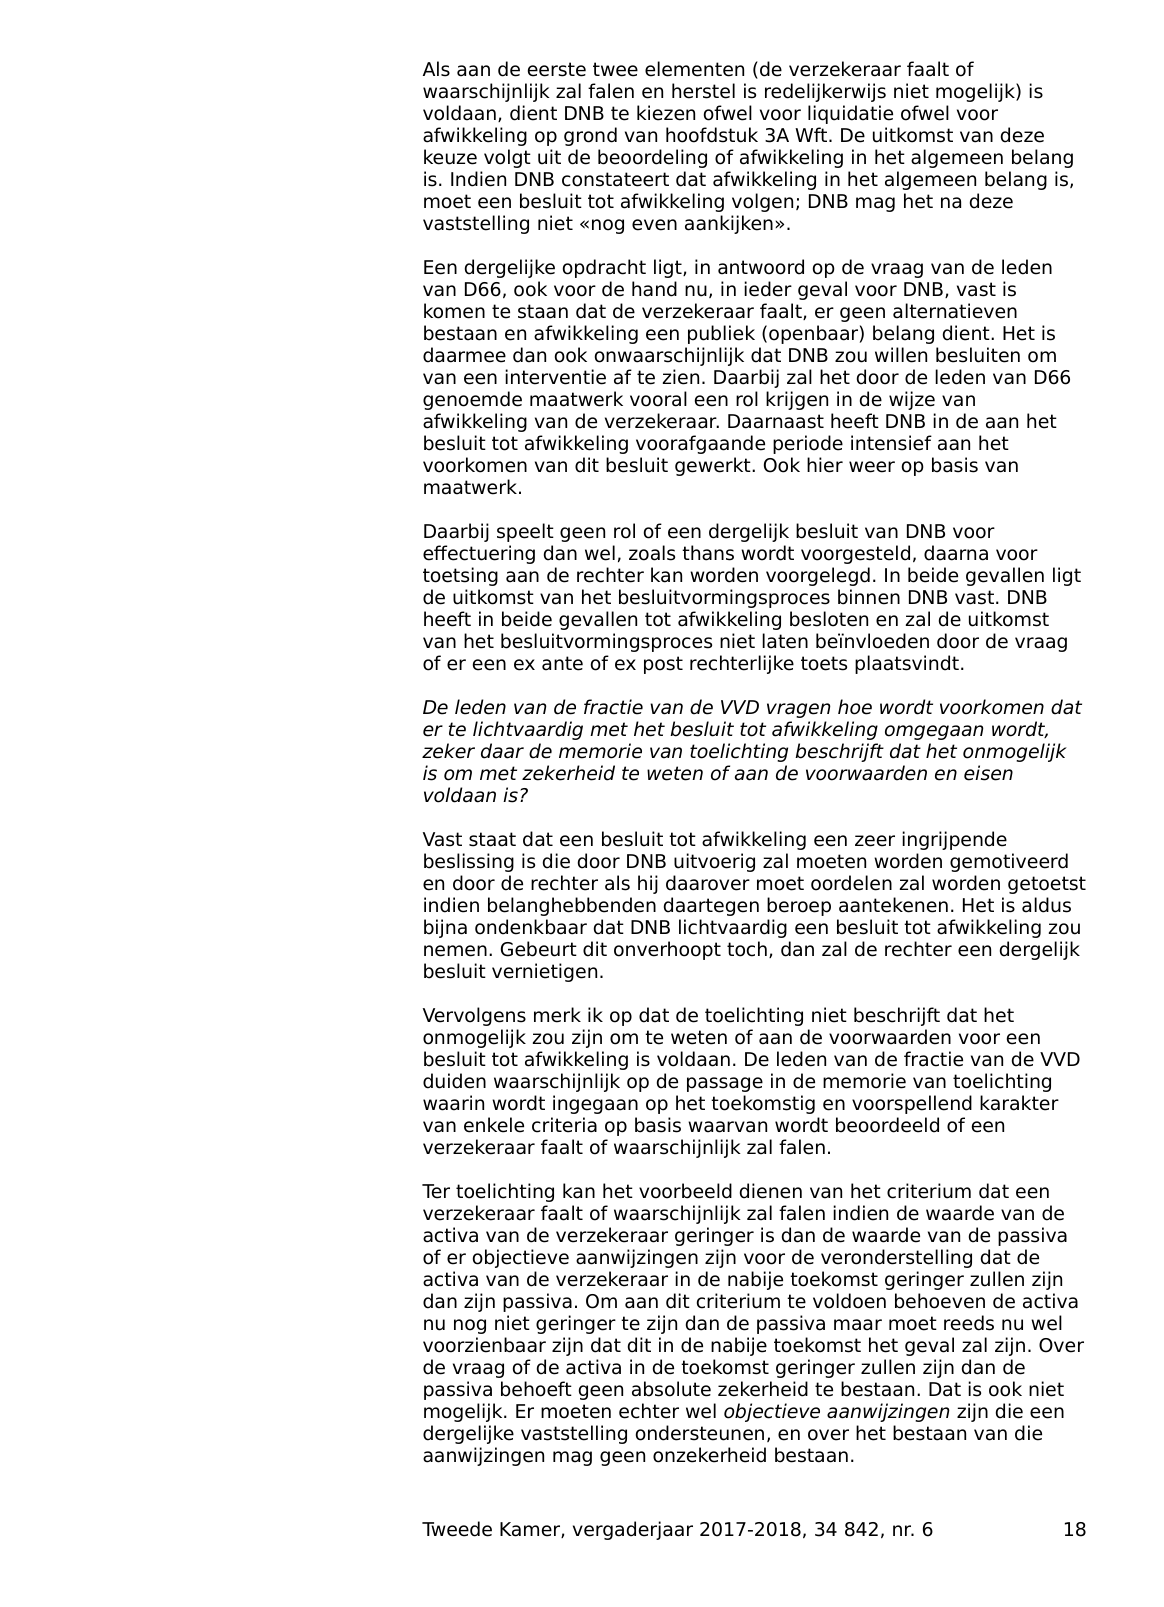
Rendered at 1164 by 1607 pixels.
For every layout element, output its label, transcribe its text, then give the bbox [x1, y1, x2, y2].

text Ter toelichting kan het voorbeeld dienen van het criterium dat een verzekeraar faalt of waarschijnlijk zal falen indien de waarde van de activa van de verzekeraar geringer is dan de waarde van de passiva of er objectieve aanwijzingen zijn voor de veronderstelling dat de activa van de verzekeraar in de nabije toekomst geringer zullen zijn dan zijn passiva. Om aan dit criterium te voldoen behoeven de activa nu nog niet geringer te zijn dan de passiva maar moet reeds nu wel voorzienbaar zijn dat dit in de nabije toekomst het geval zal zijn. Over de vraag of de activa in de toekomst geringer zullen zijn dan de passiva behoeft geen absolute zekerheid te bestaan. Dat is ook niet mogelijk. Er moeten echter wel objectieve aanwijzingen zijn die een dergelijke vaststelling ondersteunen, en over het bestaan van die aanwijzingen mag geen onzekerheid bestaan. [422, 1181, 1087, 1467]
text De leden van de fractie van de VVD vragen hoe wordt voorkomen dat er te lichtvaardig met het besluit tot afwikkeling omgegaan wordt, zeker daar de memorie van toelichting beschrijft dat het onmogelijk is om met zekerheid te weten of aan de voorwaarden en eisen voldaan is? [422, 697, 1087, 807]
text Daarbij speelt geen rol of een dergelijk besluit van DNB voor effectuering dan wel, zoals thans wordt voorgesteld, daarna voor toetsing aan de rechter kan worden voorgelegd. In beide gevallen ligt de uitkomst van het besluitvormingsproces binnen DNB vast. DNB heeft in beide gevallen tot afwikkeling besloten en zal de uitkomst van het besluitvormingsproces niet laten beïnvloeden door de vraag of er een ex ante of ex post rechterlijke toets plaatsvindt. [422, 521, 1087, 675]
text Vervolgens merk ik op dat de toelichting niet beschrijft dat het onmogelijk zou zijn om te weten of aan de voorwaarden voor een besluit tot afwikkeling is voldaan. De leden van de fractie van de VVD duiden waarschijnlijk op de passage in de memorie van toelichting waarin wordt ingegaan op het toekomstig en voorspellend karakter van enkele criteria op basis waarvan wordt beoordeeld of een verzekeraar faalt of waarschijnlijk zal falen. [422, 1005, 1087, 1159]
text Vast staat dat een besluit tot afwikkeling een zeer ingrijpende beslissing is die door DNB uitvoerig zal moeten worden gemotiveerd en door de rechter als hij daarover moet oordelen zal worden getoetst indien belanghebbenden daartegen beroep aantekenen. Het is aldus bijna ondenkbaar dat DNB lichtvaardig een besluit tot afwikkeling zou nemen. Gebeurt dit onverhoopt toch, dan zal de rechter een dergelijk besluit vernietigen. [422, 829, 1087, 983]
text Een dergelijke opdracht ligt, in antwoord op de vraag van de leden van D66, ook voor de hand nu, in ieder geval voor DNB, vast is komen te staan dat de verzekeraar faalt, er geen alternatieven bestaan en afwikkeling een publiek (openbaar) belang dient. Het is daarmee dan ook onwaarschijnlijk dat DNB zou willen besluiten om van een interventie af te zien. Daarbij zal het door de leden van D66 genoemde maatwerk vooral een rol krijgen in de wijze van afwikkeling van de verzekeraar. Daarnaast heeft DNB in de aan het besluit tot afwikkeling voorafgaande periode intensief aan het voorkomen van dit besluit gewerkt. Ook hier weer op basis van maatwerk. [422, 257, 1087, 499]
text Als aan de eerste twee elementen (de verzekeraar faalt of waarschijnlijk zal falen en herstel is redelijkerwijs niet mogelijk) is voldaan, dient DNB te kiezen ofwel voor liquidatie ofwel voor afwikkeling op grond van hoofdstuk 3A Wft. De uitkomst van deze keuze volgt uit de beoordeling of afwikkeling in het algemeen belang is. Indien DNB constateert dat afwikkeling in het algemeen belang is, moet een besluit tot afwikkeling volgen; DNB mag het na deze vaststelling niet «nog even aankijken». [422, 59, 1087, 235]
